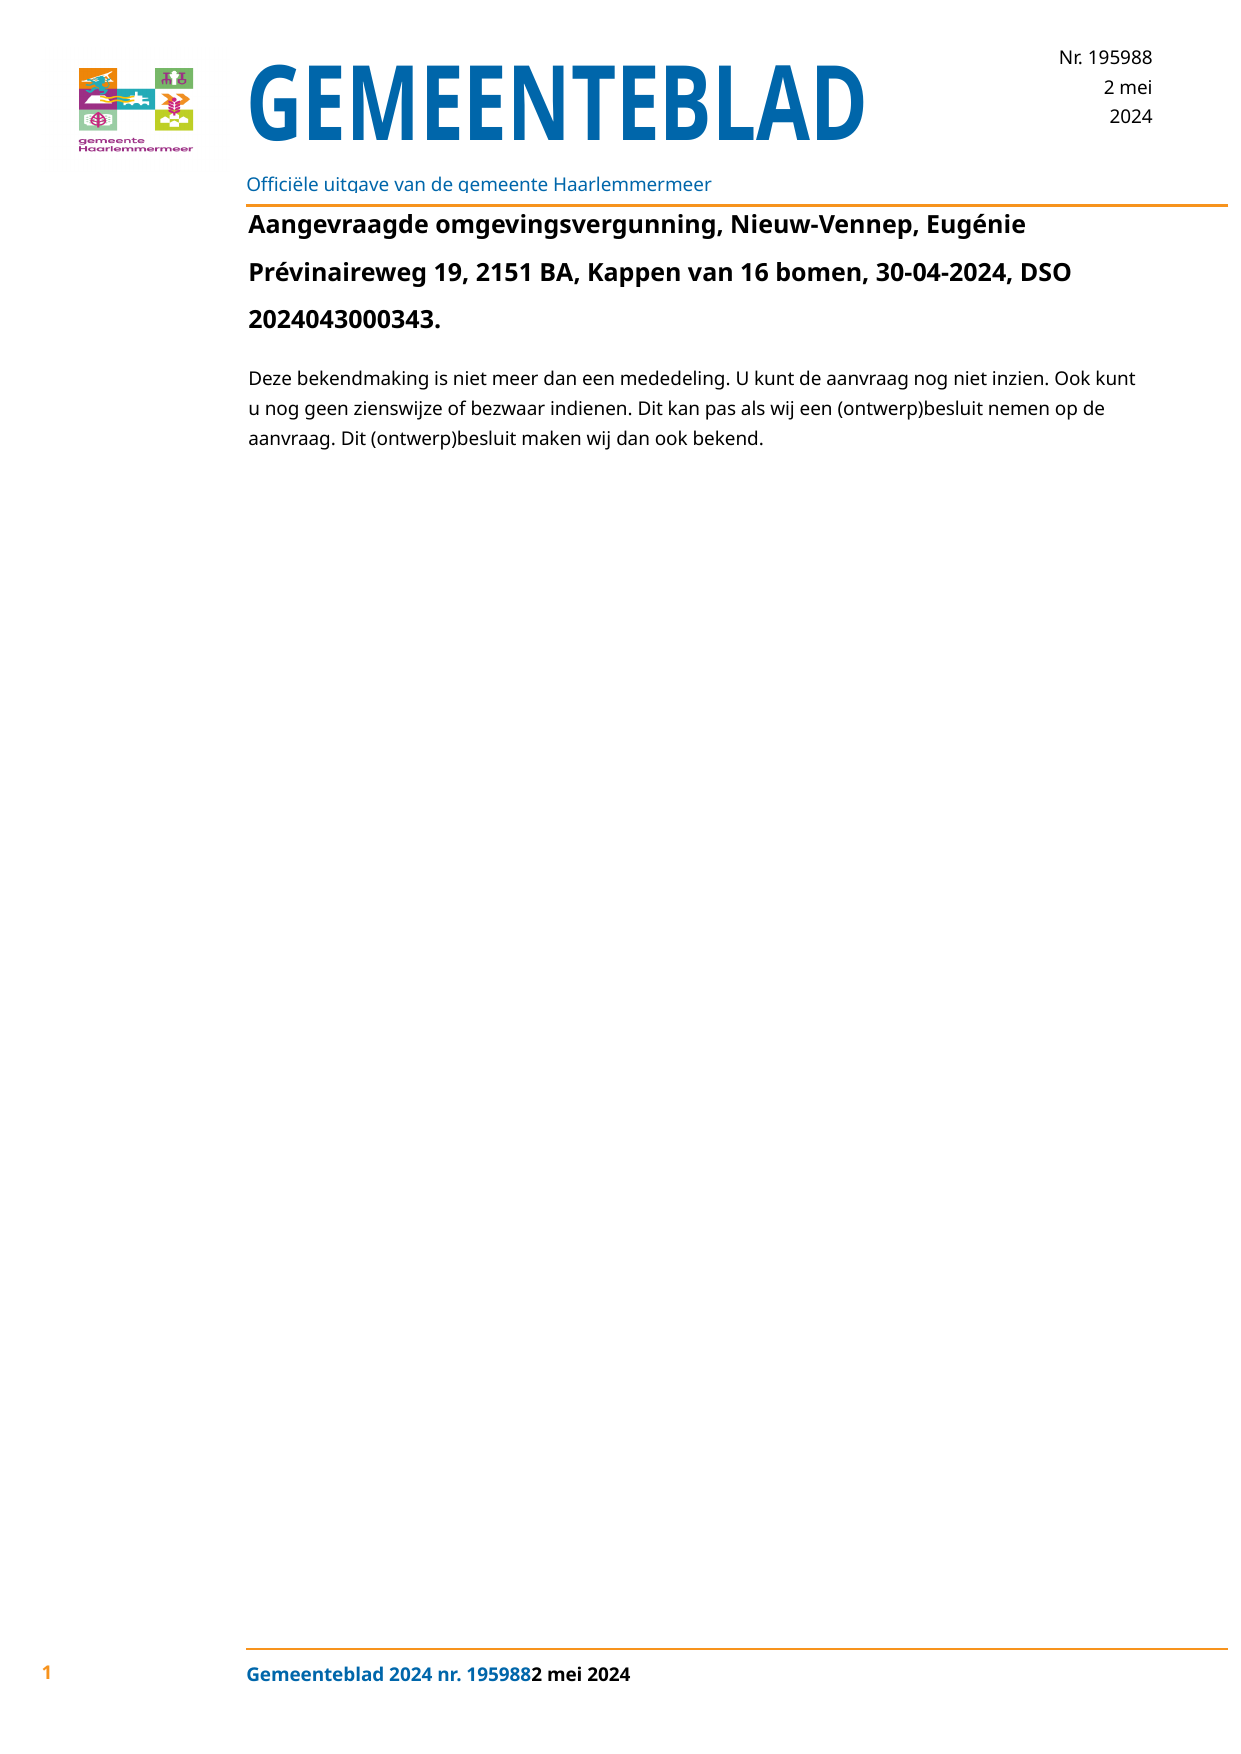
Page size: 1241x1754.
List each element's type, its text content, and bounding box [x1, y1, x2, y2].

picture [41, 47, 231, 172]
text Deze bekendmaking is niet meer dan een mededeling. U kunt de aanvraag nog niet inzien. Ook kunt u nog geen zienswijze of bezwaar indienen. Dit kan pas als wij een (ontwerp)besluit nemen op de aanvraag. Dit (ontwerp)besluit maken wij dan ook bekend. [248, 366, 1152, 450]
text Aangevraagde omgevingsvergunning, Nieuw-Vennep, Eugénie Prévinaireweg 19, 2151 BA, Kappen van 16 bomen, 30-04-2024, DSO 2024043000343. [248, 207, 1152, 336]
